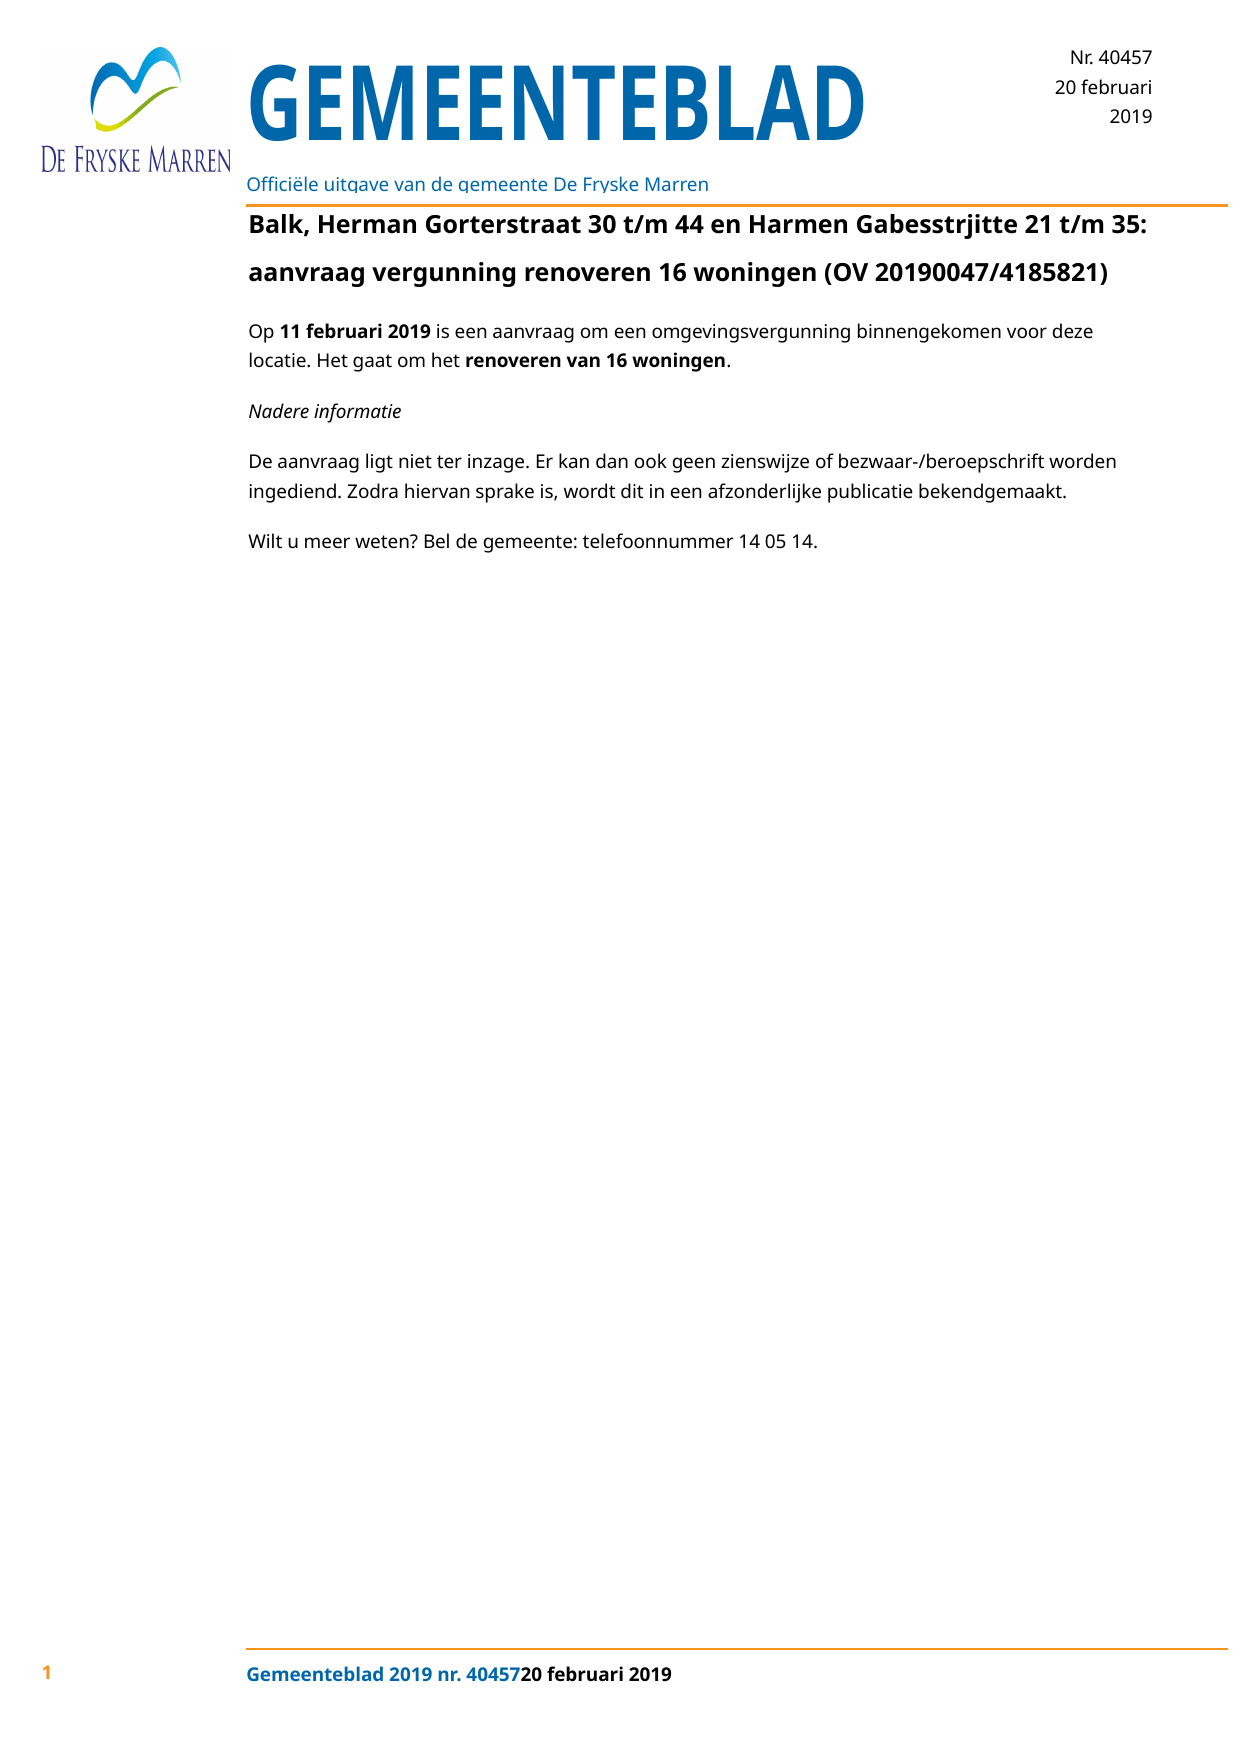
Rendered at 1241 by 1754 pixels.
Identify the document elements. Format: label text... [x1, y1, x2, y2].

text Balk, Herman Gorterstraat 30 t/m 44 en Harmen Gabesstrjitte 21 t/m 35: aanvraag vergunning renoveren 16 woningen (OV 20190047/4185821) [248, 207, 1152, 288]
text De aanvraag ligt niet ter inzage. Er kan dan ook geen zienswijze of bezwaar-/beroepschrift worden ingediend. Zodra hiervan sprake is, wordt dit in een afzonderlijke publicatie bekendgemaakt. [248, 448, 1152, 504]
text Wilt u meer weten? Bel de gemeente: telefoonnummer 14 05 14. [248, 528, 1152, 554]
picture [41, 47, 231, 172]
text Nadere informatie [248, 398, 1152, 424]
text Op 11 februari 2019 is een aanvraag om een omgevingsvergunning binnengekomen voor deze locatie. Het gaat om het renoveren van 16 woningen. [248, 318, 1152, 373]
